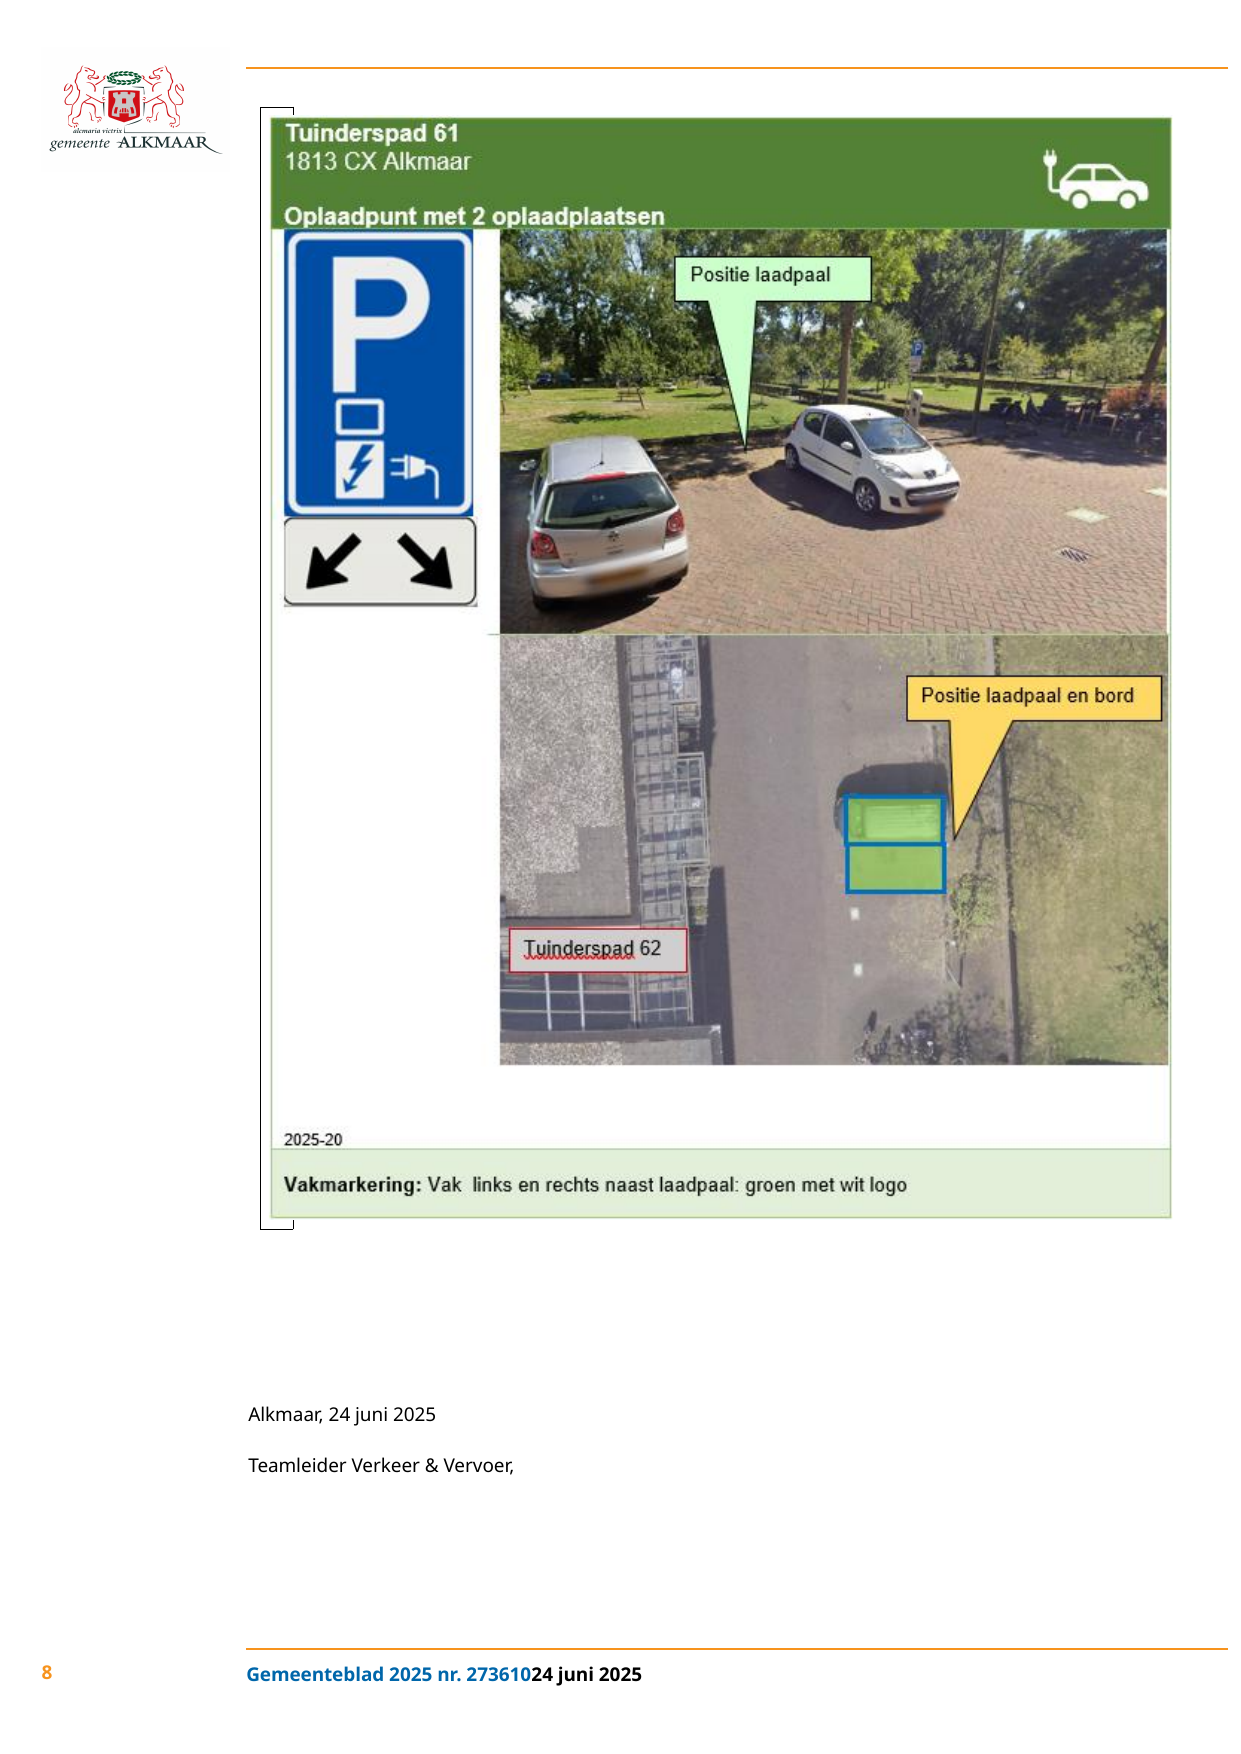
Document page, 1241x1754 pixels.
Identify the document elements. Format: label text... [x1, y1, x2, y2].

text Alkmaar, 24 juni 2025 [248, 1401, 1152, 1427]
text Teamleider Verkeer & Vervoer, [248, 1452, 1152, 1477]
picture [268, 115, 1173, 1220]
picture [41, 47, 231, 172]
